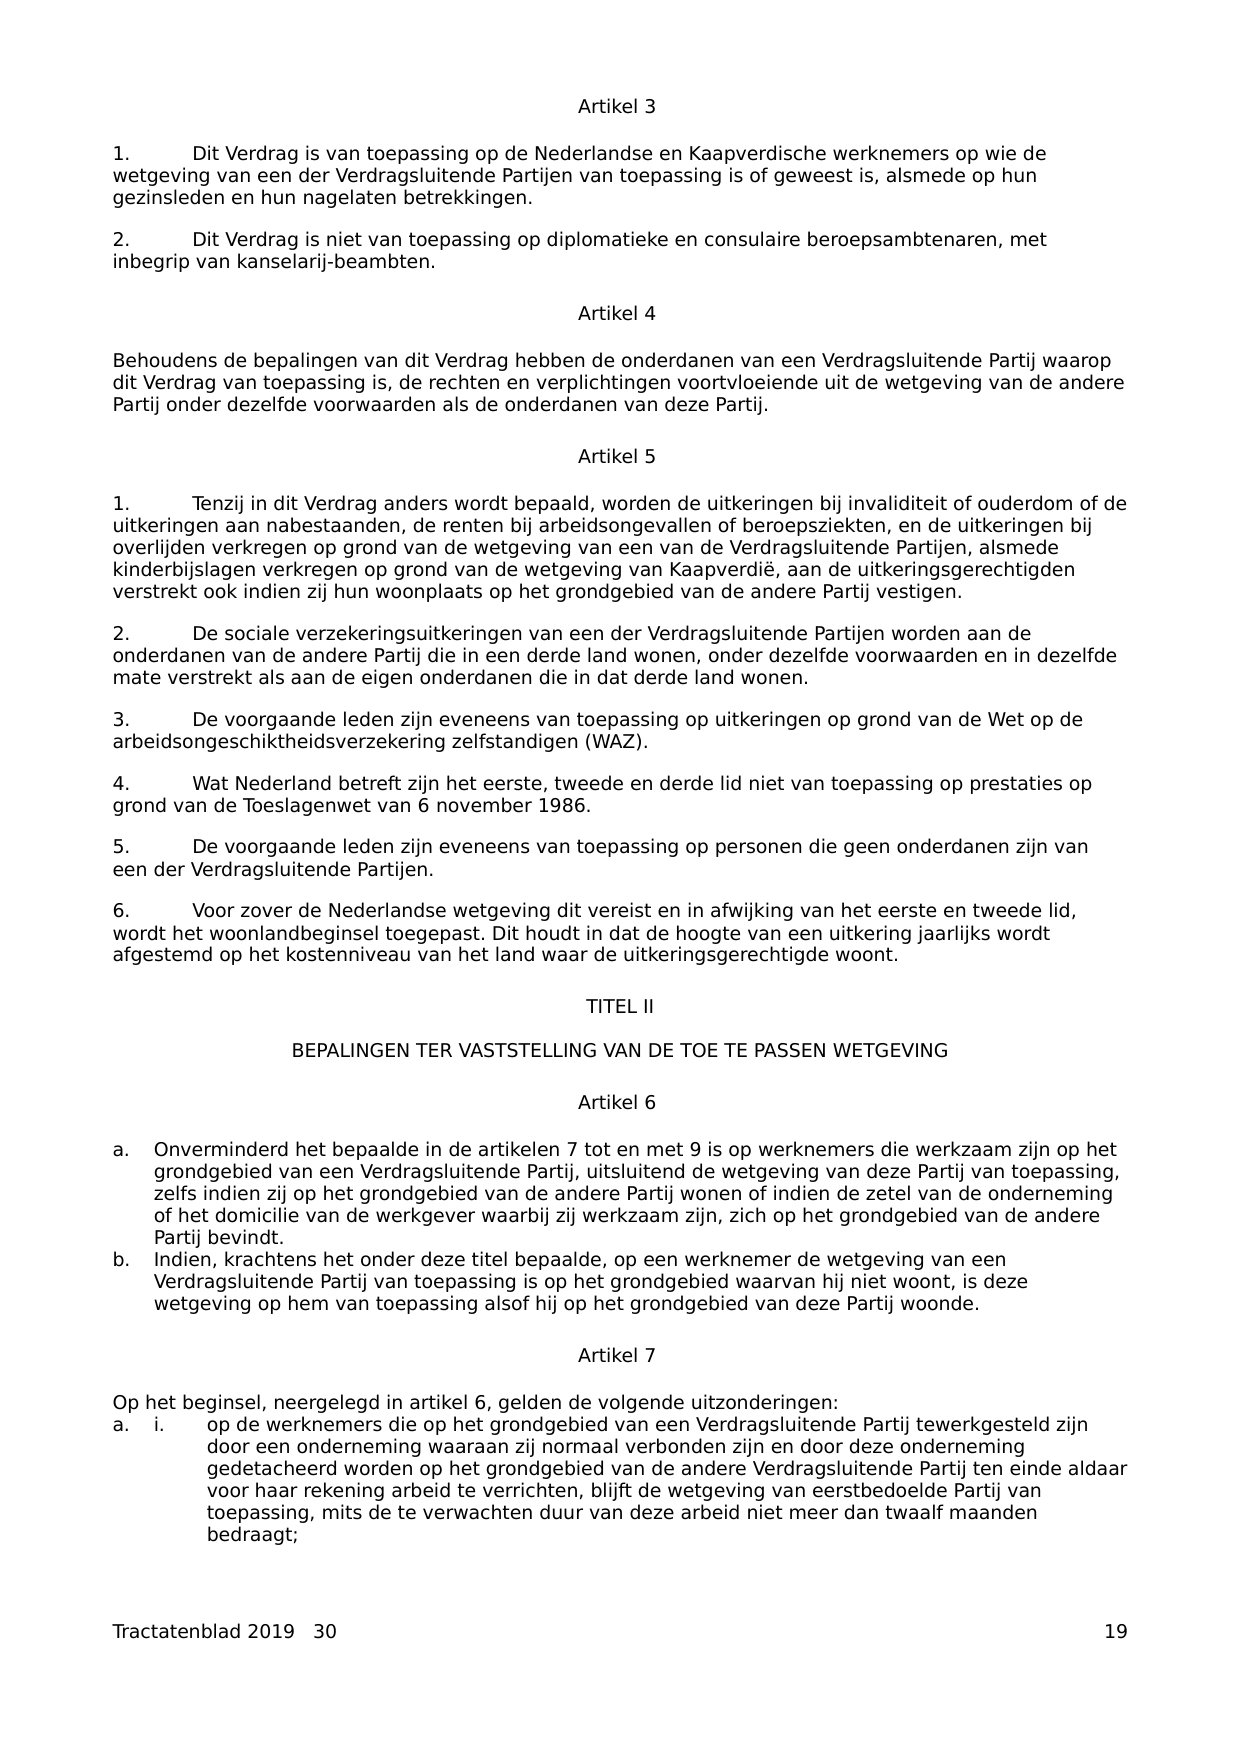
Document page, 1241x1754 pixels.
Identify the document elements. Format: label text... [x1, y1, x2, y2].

text 1. Tenzij in dit Verdrag anders wordt bepaald, worden de uitkeringen bij invaliditeit of ouderdom of de uitkeringen aan nabestaanden, de renten bij arbeidsongevallen of beroepsziekten, en de uitkeringen bij overlijden verkregen op grond van de wetgeving van een van de Verdragsluitende Partijen, alsmede kinderbijslagen verkregen op grond van de wetgeving van Kaapverdië, aan de uitkeringsgerechtigden verstrekt ook indien zij hun woonplaats op het grondgebied van de andere Partij vestigen. [112, 493, 1128, 603]
text 5. De voorgaande leden zijn eveneens van toepassing op personen die geen onderdanen zijn van een der Verdragsluitende Partijen. [112, 836, 1128, 880]
subtitle Artikel 4 [112, 303, 1128, 325]
subtitle Artikel 3 [112, 96, 1128, 118]
text Behoudens de bepalingen van dit Verdrag hebben de onderdanen van een Verdragsluitende Partij waarop dit Verdrag van toepassing is, de rechten en verplichtingen voortvloeiende uit de wetgeving van de andere Partij onder dezelfde voorwaarden als de onderdanen van deze Partij. [112, 350, 1128, 416]
text b. Indien, krachtens het onder deze titel bepaalde, op een werknemer de wetgeving van een Verdragsluitende Partij van toepassing is op het grondgebied waarvan hij niet woont, is deze wetgeving op hem van toepassing alsof hij op het grondgebied van deze Partij woonde. [112, 1249, 1128, 1315]
text 2. Dit Verdrag is niet van toepassing op diplomatieke en consulaire beroepsambtenaren, met inbegrip van kanselarij-beambten. [112, 229, 1128, 273]
text 3. De voorgaande leden zijn eveneens van toepassing op uitkeringen op grond van de Wet op de arbeidsongeschiktheidsverzekering zelfstandigen (WAZ). [112, 708, 1128, 752]
subtitle TITEL II BEPALINGEN TER VASTSTELLING VAN DE TOE TE PASSEN WETGEVING [112, 996, 1128, 1062]
subtitle Artikel 5 [112, 446, 1128, 468]
text 6. Voor zover de Nederlandse wetgeving dit vereist en in afwijking van het eerste en tweede lid, wordt het woonlandbeginsel toegepast. Dit houdt in dat de hoogte van een uitkering jaarlijks wordt afgestemd op het kostenniveau van het land waar de uitkeringsgerechtigde woont. [112, 900, 1128, 966]
text a. Onverminderd het bepaalde in de artikelen 7 tot en met 9 is op werknemers die werkzaam zijn op het grondgebied van een Verdragsluitende Partij, uitsluitend de wetgeving van deze Partij van toepassing, zelfs indien zij op het grondgebied van de andere Partij wonen of indien de zetel van de onderneming of het domicilie van de werkgever waarbij zij werkzaam zijn, zich op het grondgebied van de andere Partij bevindt. [112, 1139, 1128, 1249]
text a. i. op de werknemers die op het grondgebied van een Verdragsluitende Partij tewerkgesteld zijn door een onderneming waaraan zij normaal verbonden zijn en door deze onderneming gedetacheerd worden op het grondgebied van de andere Verdragsluitende Partij ten einde aldaar voor haar rekening arbeid te verrichten, blijft de wetgeving van eerstbedoelde Partij van toepassing, mits de te verwachten duur van deze arbeid niet meer dan twaalf maanden bedraagt; [112, 1414, 1128, 1546]
text Op het beginsel, neergelegd in artikel 6, gelden de volgende uitzonderingen: [112, 1392, 1128, 1414]
text 2. De sociale verzekeringsuitkeringen van een der Verdragsluitende Partijen worden aan de onderdanen van de andere Partij die in een derde land wonen, onder dezelfde voorwaarden en in dezelfde mate verstrekt als aan de eigen onderdanen die in dat derde land wonen. [112, 623, 1128, 688]
text 4. Wat Nederland betreft zijn het eerste, tweede en derde lid niet van toepassing op prestaties op grond van de Toeslagenwet van 6 november 1986. [112, 772, 1128, 816]
subtitle Artikel 6 [112, 1092, 1128, 1114]
text 1. Dit Verdrag is van toepassing op de Nederlandse en Kaapverdische werknemers op wie de wetgeving van een der Verdragsluitende Partijen van toepassing is of geweest is, alsmede op hun gezinsleden en hun nagelaten betrekkingen. [112, 143, 1128, 209]
subtitle Artikel 7 [112, 1345, 1128, 1367]
